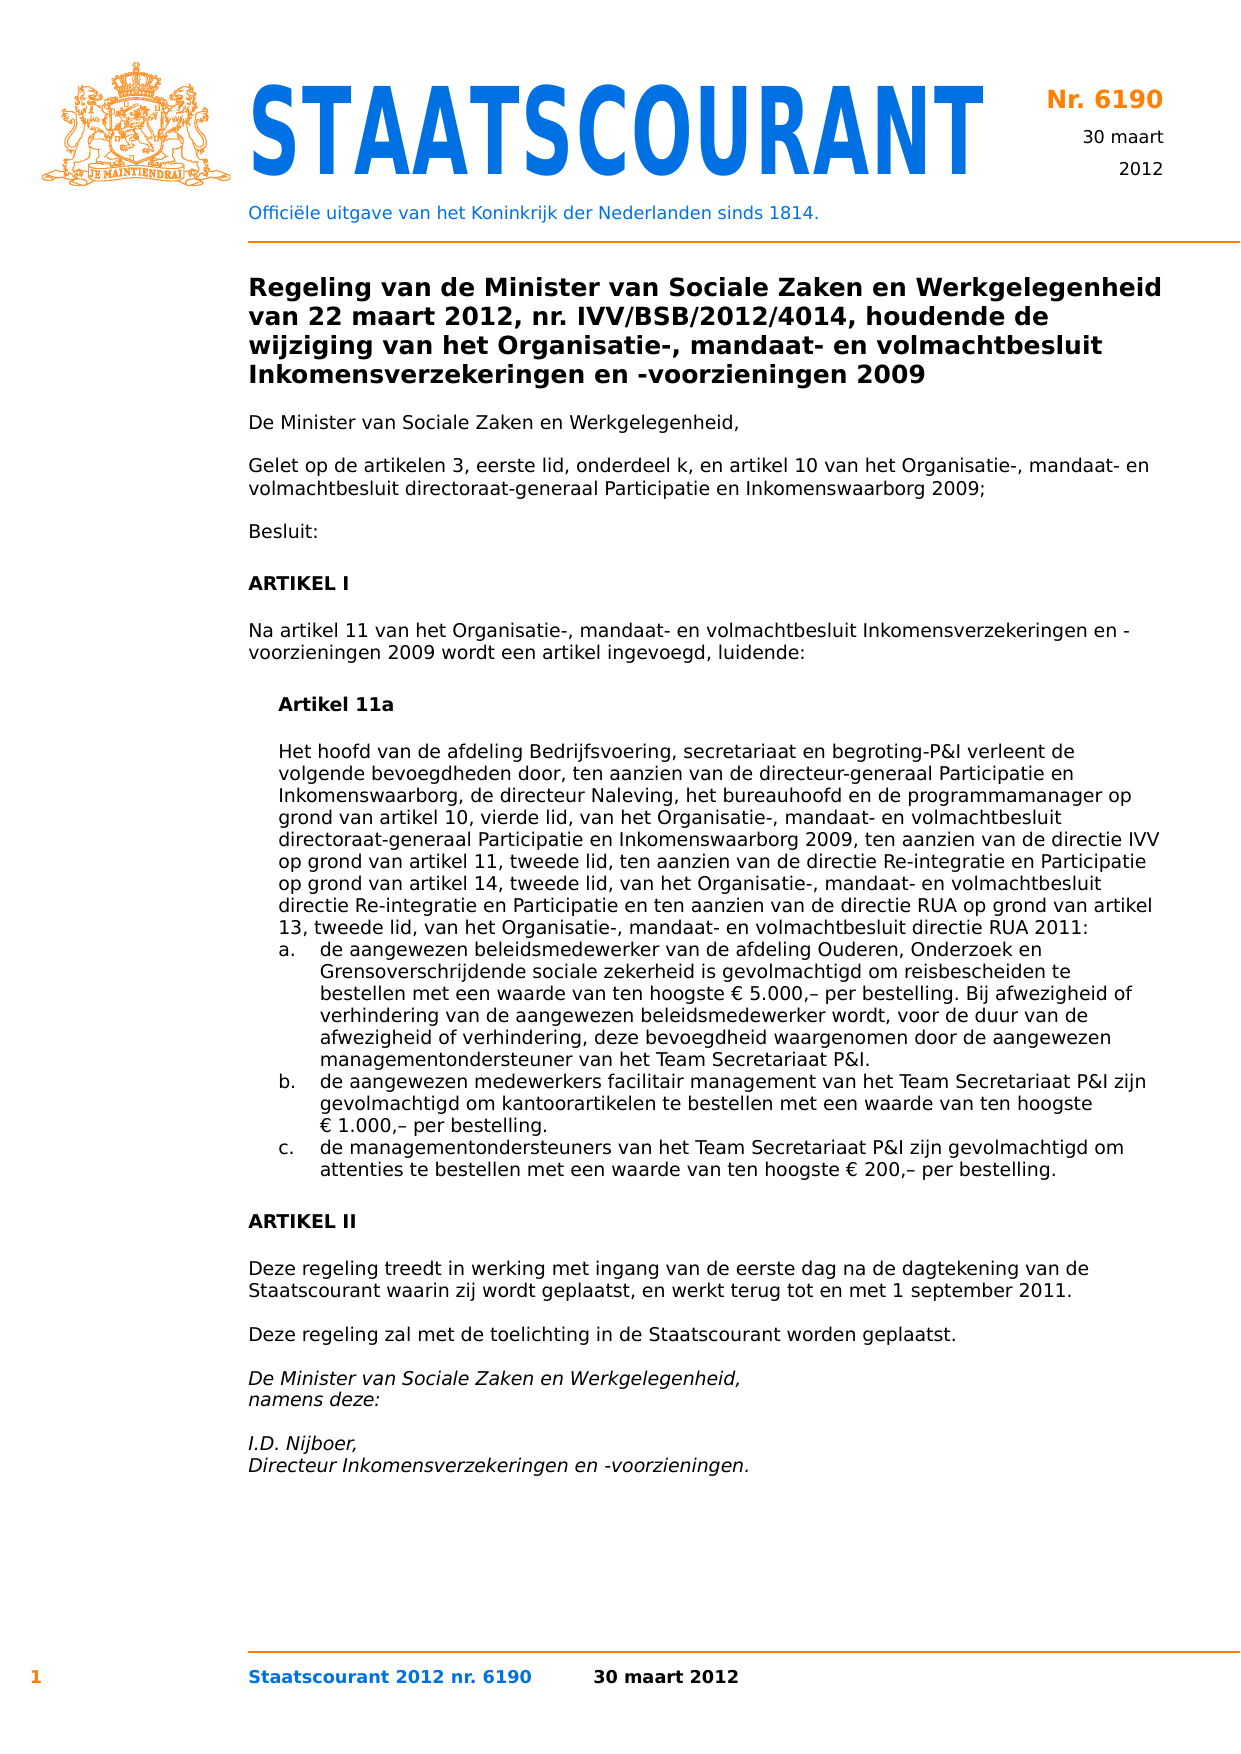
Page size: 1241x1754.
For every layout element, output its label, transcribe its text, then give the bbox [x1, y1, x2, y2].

text b. de aangewezen medewerkers facilitair management van het Team Secretariaat P&I zijn gevolmachtigd om kantoorartikelen te bestellen met een waarde van ten hoogste € 1.000,– per bestelling. [278, 1071, 1163, 1137]
subtitle Artikel 11a [278, 694, 1163, 716]
table_header Nr. 6190 [998, 62, 1240, 121]
text De Minister van Sociale Zaken en Werkgelegenheid, namens deze: I.D. Nijboer, Directeur Inkomensverzekeringen en -voorzieningen. [248, 1367, 1163, 1477]
table_cell 30 maart [998, 121, 1240, 153]
text De Minister van Sociale Zaken en Werkgelegenheid, [248, 412, 1163, 433]
text Deze regeling treedt in werking met ingang van de eerste dag na de dagtekening van de Staatscourant waarin zij wordt geplaatst, en werkt terug tot en met 1 september 2011. [248, 1258, 1163, 1302]
subtitle ARTIKEL I [248, 573, 1163, 595]
text Besluit: [248, 521, 1163, 543]
table_header [25, 62, 248, 241]
table_header STAATSCOURANT [248, 62, 998, 203]
table_cell Officiële uitgave van het Koninkrijk der Nederlanden sinds 1814. [248, 203, 1240, 241]
table_cell 2012 [998, 153, 1240, 203]
text Deze regeling zal met de toelichting in de Staatscourant worden geplaatst. [248, 1323, 1163, 1346]
text Het hoofd van de afdeling Bedrijfsvoering, secretariaat en begroting-P&I verleent de volgende bevoegdheden door, ten aanzien van de directeur-generaal Participatie en Inkomenswaarborg, de directeur Naleving, het bureauhoofd en de programmamanager op grond van artikel 10, vierde lid, van het Organisatie-, mandaat- en volmachtbesluit directoraat-generaal Participatie en Inkomenswaarborg 2009, ten aanzien van de directie IVV op grond van artikel 11, tweede lid, ten aanzien van de directie Re-integratie en Participatie op grond van artikel 14, tweede lid, van het Organisatie-, mandaat- en volmachtbesluit directie Re-integratie en Participatie en ten aanzien van de directie RUA op grond van artikel 13, tweede lid, van het Organisatie-, mandaat- en volmachtbesluit directie RUA 2011: [278, 741, 1163, 939]
text Gelet op de artikelen 3, eerste lid, onderdeel k, en artikel 10 van het Organisatie-, mandaat- en volmachtbesluit directoraat-generaal Participatie en Inkomenswaarborg 2009; [248, 455, 1163, 499]
text c. de managementondersteuners van het Team Secretariaat P&I zijn gevolmachtigd om attenties te bestellen met een waarde van ten hoogste € 200,– per bestelling. [278, 1137, 1163, 1181]
picture [41, 62, 231, 186]
text Na artikel 11 van het Organisatie-, mandaat- en volmachtbesluit Inkomensverzekeringen en -voorzieningen 2009 wordt een artikel ingevoegd, luidende: [248, 620, 1163, 664]
subtitle ARTIKEL II [248, 1211, 1163, 1233]
subtitle Regeling van de Minister van Sociale Zaken en Werkgelegenheid van 22 maart 2012, nr. IVV/BSB/2012/4014, houdende de wijziging van het Organisatie-, mandaat- en volmachtbesluit Inkomensverzekeringen en -voorzieningen 2009 [248, 273, 1163, 390]
text a. de aangewezen beleidsmedewerker van de afdeling Ouderen, Onderzoek en Grensoverschrijdende sociale zekerheid is gevolmachtigd om reisbescheiden te bestellen met een waarde van ten hoogste € 5.000,– per bestelling. Bij afwezigheid of verhindering van de aangewezen beleidsmedewerker wordt, voor de duur van de afwezigheid of verhindering, deze bevoegdheid waargenomen door de aangewezen managementondersteuner van het Team Secretariaat P&I. [278, 939, 1163, 1071]
